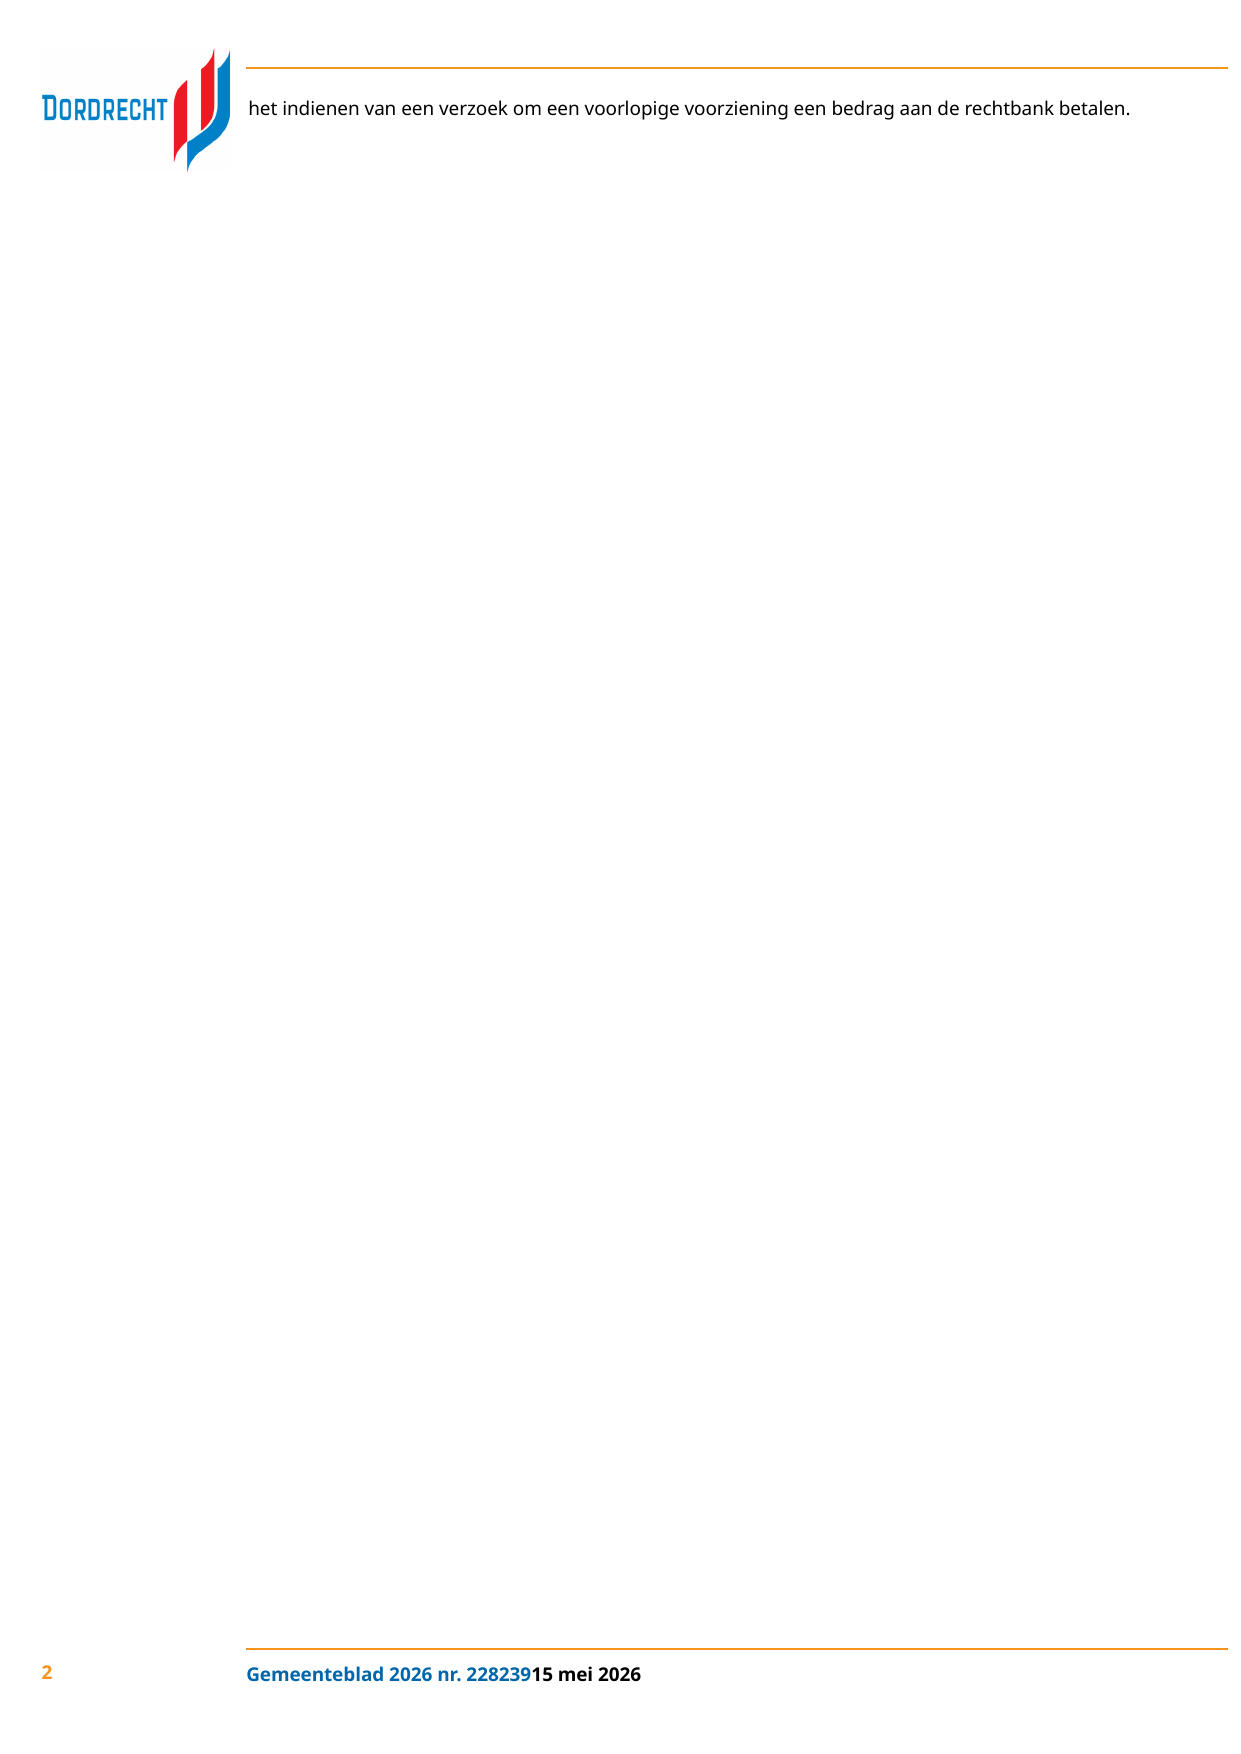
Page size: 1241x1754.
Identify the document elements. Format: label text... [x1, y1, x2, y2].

text het indienen van een verzoek om een voorlopige voorziening een bedrag aan de rechtbank betalen. [248, 95, 1152, 121]
picture [41, 47, 231, 172]
